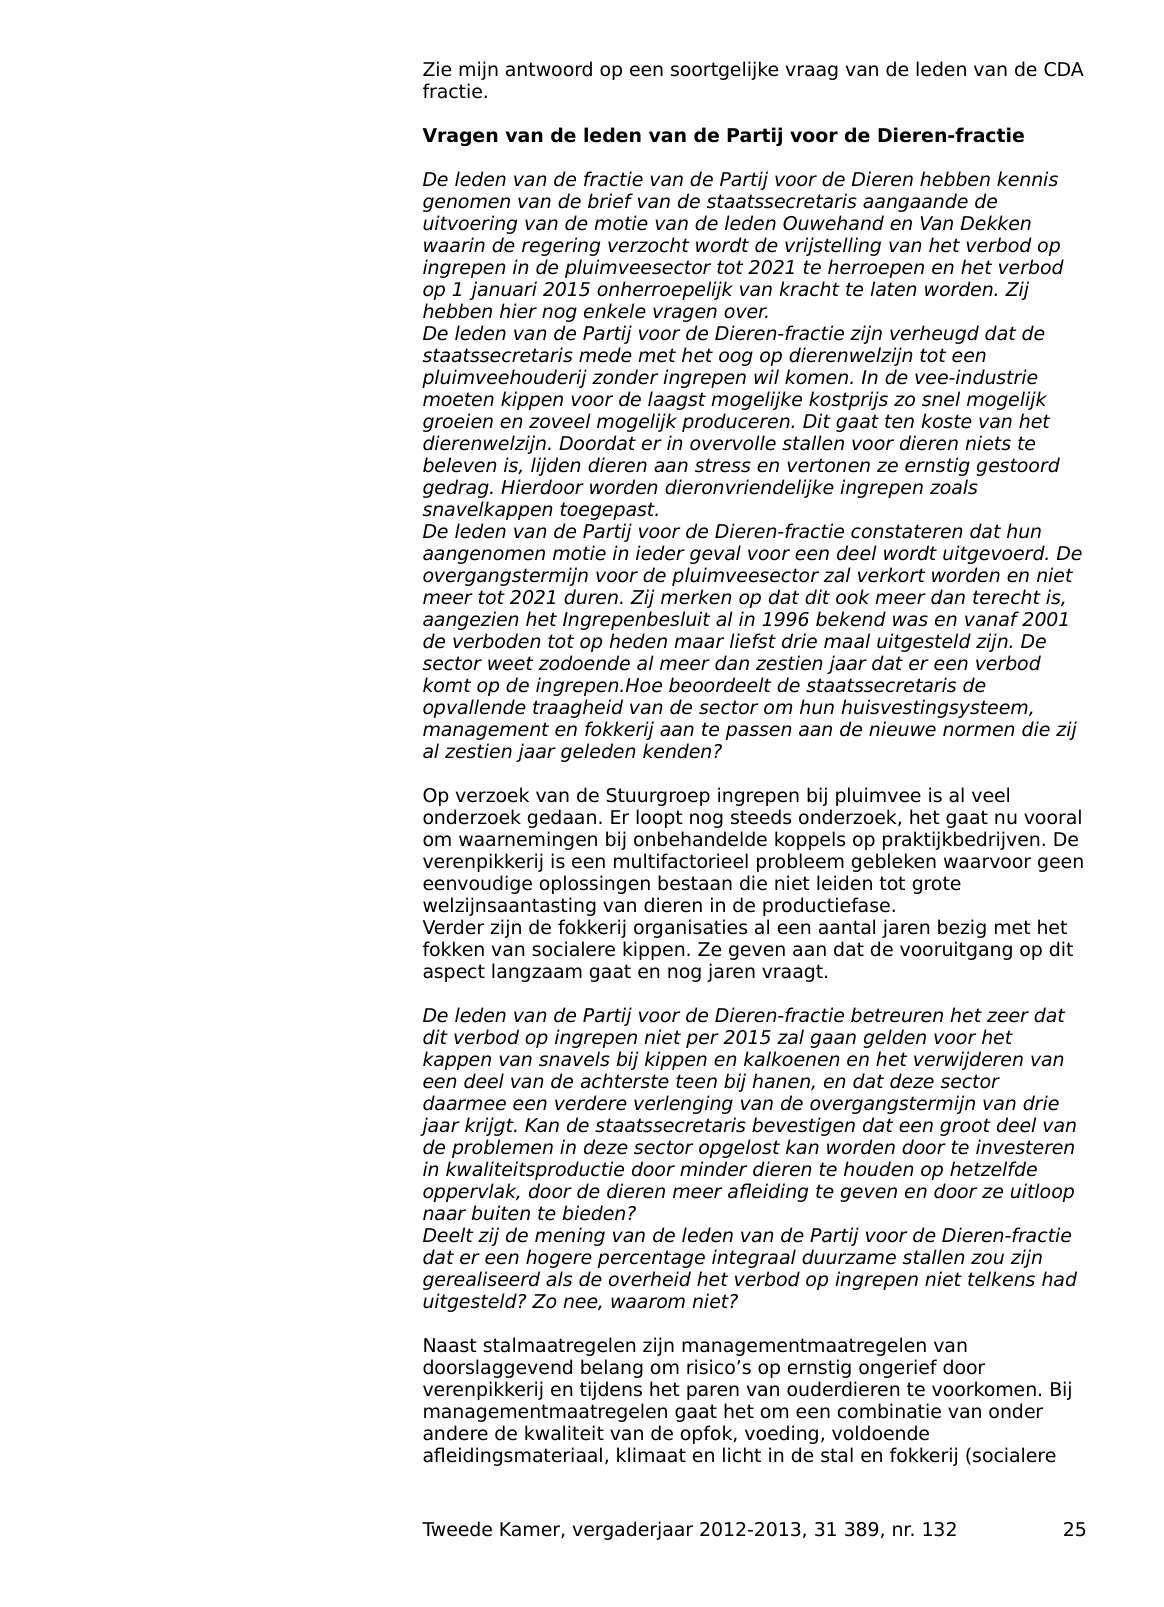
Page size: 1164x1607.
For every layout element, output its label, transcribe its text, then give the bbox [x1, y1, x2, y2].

text Zie mijn antwoord op een soortgelijke vraag van de leden van de CDA fractie. [422, 59, 1087, 103]
text De leden van de Partij voor de Dieren-fractie betreuren het zeer dat dit verbod op ingrepen niet per 2015 zal gaan gelden voor het kappen van snavels bij kippen en kalkoenen en het verwijderen van een deel van de achterste teen bij hanen, en dat deze sector daarmee een verdere verlenging van de overgangstermijn van drie jaar krijgt. Kan de staatssecretaris bevestigen dat een groot deel van de problemen in deze sector opgelost kan worden door te investeren in kwaliteitsproductie door minder dieren te houden op hetzelfde oppervlak, door de dieren meer afleiding te geven en door ze uitloop naar buiten te bieden? [422, 1005, 1087, 1225]
text Op verzoek van de Stuurgroep ingrepen bij pluimvee is al veel onderzoek gedaan. Er loopt nog steeds onderzoek, het gaat nu vooral om waarnemingen bij onbehandelde koppels op praktijkbedrijven. De verenpikkerij is een multifactorieel probleem gebleken waarvoor geen eenvoudige oplossingen bestaan die niet leiden tot grote welzijnsaantasting van dieren in de productiefase. [422, 785, 1087, 917]
text Deelt zij de mening van de leden van de Partij voor de Dieren-fractie dat er een hogere percentage integraal duurzame stallen zou zijn gerealiseerd als de overheid het verbod op ingrepen niet telkens had uitgesteld? Zo nee, waarom niet? [422, 1225, 1087, 1313]
text Verder zijn de fokkerij organisaties al een aantal jaren bezig met het fokken van socialere kippen. Ze geven aan dat de vooruitgang op dit aspect langzaam gaat en nog jaren vraagt. [422, 917, 1087, 983]
text Naast stalmaatregelen zijn managementmaatregelen van doorslaggevend belang om risico’s op ernstig ongerief door verenpikkerij en tijdens het paren van ouderdieren te voorkomen. Bij managementmaatregelen gaat het om een combinatie van onder andere de kwaliteit van de opfok, voeding, voldoende afleidingsmateriaal, klimaat en licht in de stal en fokkerij (socialere [422, 1335, 1087, 1467]
text De leden van de Partij voor de Dieren-fractie zijn verheugd dat de staatssecretaris mede met het oog op dierenwelzijn tot een pluimveehouderij zonder ingrepen wil komen. In de vee-industrie moeten kippen voor de laagst mogelijke kostprijs zo snel mogelijk groeien en zoveel mogelijk produceren. Dit gaat ten koste van het dierenwelzijn. Doordat er in overvolle stallen voor dieren niets te beleven is, lijden dieren aan stress en vertonen ze ernstig gestoord gedrag. Hierdoor worden dieronvriendelijke ingrepen zoals snavelkappen toegepast. [422, 323, 1087, 521]
text De leden van de Partij voor de Dieren-fractie constateren dat hun aangenomen motie in ieder geval voor een deel wordt uitgevoerd. De overgangstermijn voor de pluimveesector zal verkort worden en niet meer tot 2021 duren. Zij merken op dat dit ook meer dan terecht is, aangezien het Ingrepenbesluit al in 1996 bekend was en vanaf 2001 de verboden tot op heden maar liefst drie maal uitgesteld zijn. De sector weet zodoende al meer dan zestien jaar dat er een verbod komt op de ingrepen.Hoe beoordeelt de staatssecretaris de opvallende traagheid van de sector om hun huisvestingsysteem, management en fokkerij aan te passen aan de nieuwe normen die zij al zestien jaar geleden kenden? [422, 521, 1087, 763]
text De leden van de fractie van de Partij voor de Dieren hebben kennis genomen van de brief van de staatssecretaris aangaande de uitvoering van de motie van de leden Ouwehand en Van Dekken waarin de regering verzocht wordt de vrijstelling van het verbod op ingrepen in de pluimveesector tot 2021 te herroepen en het verbod op 1 januari 2015 onherroepelijk van kracht te laten worden. Zij hebben hier nog enkele vragen over. [422, 169, 1087, 323]
subtitle Vragen van de leden van de Partij voor de Dieren-fractie [422, 125, 1087, 147]
